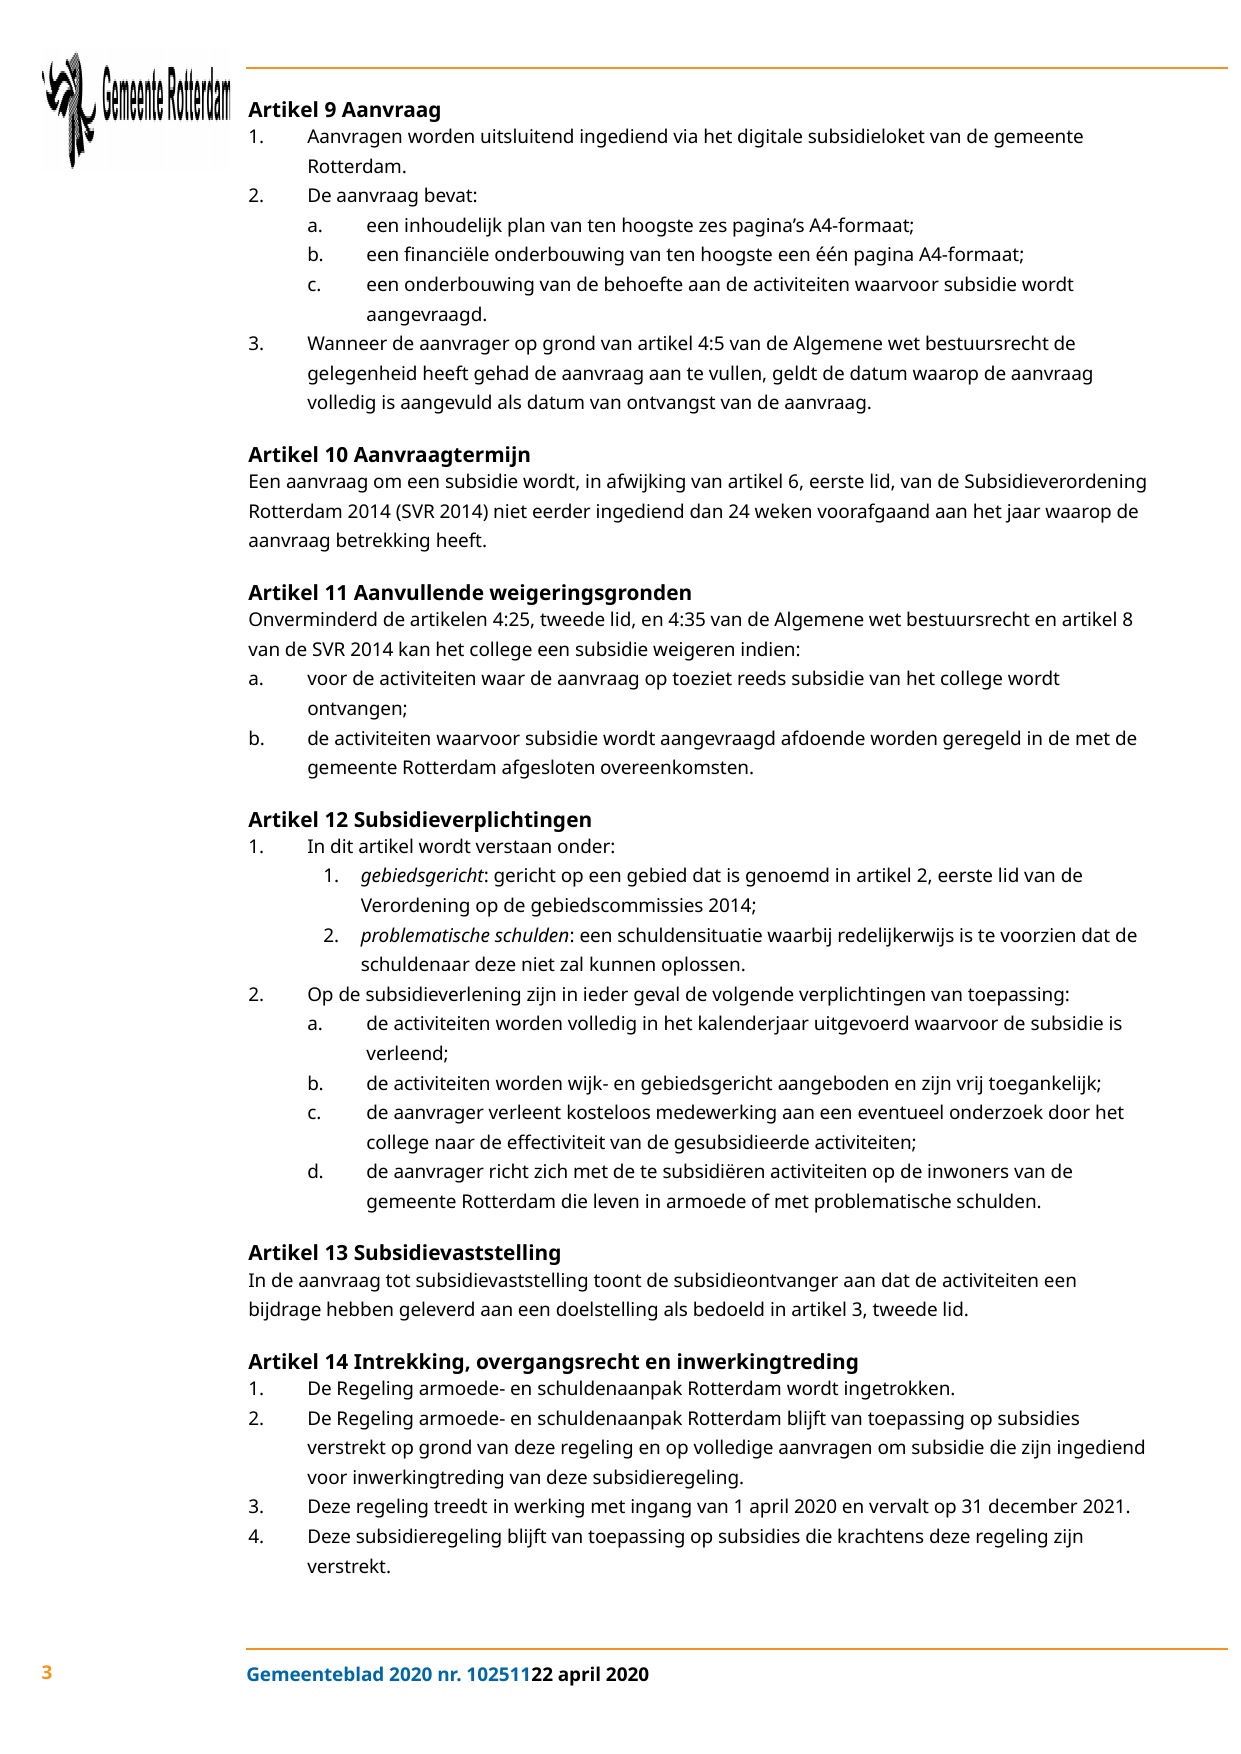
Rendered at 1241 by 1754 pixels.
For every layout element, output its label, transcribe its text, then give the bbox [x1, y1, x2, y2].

text In de aanvraag tot subsidievaststelling toont de subsidieontvanger aan dat de activiteiten een bijdrage hebben geleverd aan een doelstelling als bedoeld in artikel 3, tweede lid. [248, 1267, 1152, 1322]
list Deze subsidieregeling blijft van toepassing op subsidies die krachtens deze regeling zijn verstrekt. [248, 1523, 1152, 1579]
list In dit artikel wordt verstaan onder: [248, 833, 1152, 859]
list De Regeling armoede- en schuldenaanpak Rotterdam blijft van toepassing op subsidies verstrekt op grond van deze regeling en op volledige aanvragen om subsidie die zijn ingediend voor inwerkingtreding van deze subsidieregeling. [248, 1405, 1152, 1490]
list een inhoudelijk plan van ten hoogste zes pagina’s A4-formaat; [307, 212, 1152, 238]
list de aanvrager richt zich met de te subsidiëren activiteiten op de inwoners van de gemeente Rotterdam die leven in armoede of met problematische schulden. [307, 1158, 1152, 1214]
text Een aanvraag om een subsidie wordt, in afwijking van artikel 6, eerste lid, van de Subsidieverordening Rotterdam 2014 (SVR 2014) niet eerder ingediend dan 24 weken voorafgaand aan het jaar waarop de aanvraag betrekking heeft. [248, 468, 1152, 553]
list Wanneer de aanvrager op grond van artikel 4:5 van de Algemene wet bestuursrecht de gelegenheid heeft gehad de aanvraag aan te vullen, geldt de datum waarop de aanvraag volledig is aangevuld als datum van ontvangst van de aanvraag. [248, 330, 1152, 415]
list de activiteiten worden volledig in het kalenderjaar uitgevoerd waarvoor de subsidie is verleend; [307, 1011, 1152, 1066]
list een financiële onderbouwing van ten hoogste een één pagina A4-formaat; [307, 242, 1152, 267]
text Artikel 11 Aanvullende weigeringsgronden [248, 578, 1152, 606]
list gebiedsgericht: gericht op een gebied dat is genoemd in artikel 2, eerste lid van de Verordening op de gebiedscommissies 2014; [323, 863, 1152, 918]
list de activiteiten worden wijk- en gebiedsgericht aangeboden en zijn vrij toegankelijk; [307, 1070, 1152, 1096]
list De aanvraag bevat: [248, 182, 1152, 208]
list problematische schulden: een schuldensituatie waarbij redelijkerwijs is te voorzien dat de schuldenaar deze niet zal kunnen oplossen. [323, 922, 1152, 977]
list voor de activiteiten waar de aanvraag op toeziet reeds subsidie van het college wordt ontvangen; [248, 666, 1152, 721]
list Aanvragen worden uitsluitend ingediend via het digitale subsidieloket van de gemeente Rotterdam. [248, 123, 1152, 178]
text Artikel 12 Subsidieverplichtingen [248, 805, 1152, 833]
list De Regeling armoede- en schuldenaanpak Rotterdam wordt ingetrokken. [248, 1375, 1152, 1401]
text Onverminderd de artikelen 4:25, tweede lid, en 4:35 van de Algemene wet bestuursrecht en artikel 8 van de SVR 2014 kan het college een subsidie weigeren indien: [248, 606, 1152, 662]
list een onderbouwing van de behoefte aan de activiteiten waarvoor subsidie wordt aangevraagd. [307, 271, 1152, 326]
text Artikel 14 Intrekking, overgangsrecht en inwerkingtreding [248, 1347, 1152, 1375]
text Artikel 10 Aanvraagtermijn [248, 440, 1152, 468]
list de activiteiten waarvoor subsidie wordt aangevraagd afdoende worden geregeld in de met de gemeente Rotterdam afgesloten overeenkomsten. [248, 725, 1152, 780]
text Artikel 9 Aanvraag [248, 95, 1152, 123]
picture [41, 47, 231, 172]
list de aanvrager verleent kosteloos medewerking aan een eventueel onderzoek door het college naar de effectiviteit van de gesubsidieerde activiteiten; [307, 1099, 1152, 1155]
list Deze regeling treedt in werking met ingang van 1 april 2020 en vervalt op 31 december 2021. [248, 1494, 1152, 1519]
list Op de subsidieverlening zijn in ieder geval de volgende verplichtingen van toepassing: [248, 981, 1152, 1007]
text Artikel 13 Subsidievaststelling [248, 1238, 1152, 1267]
